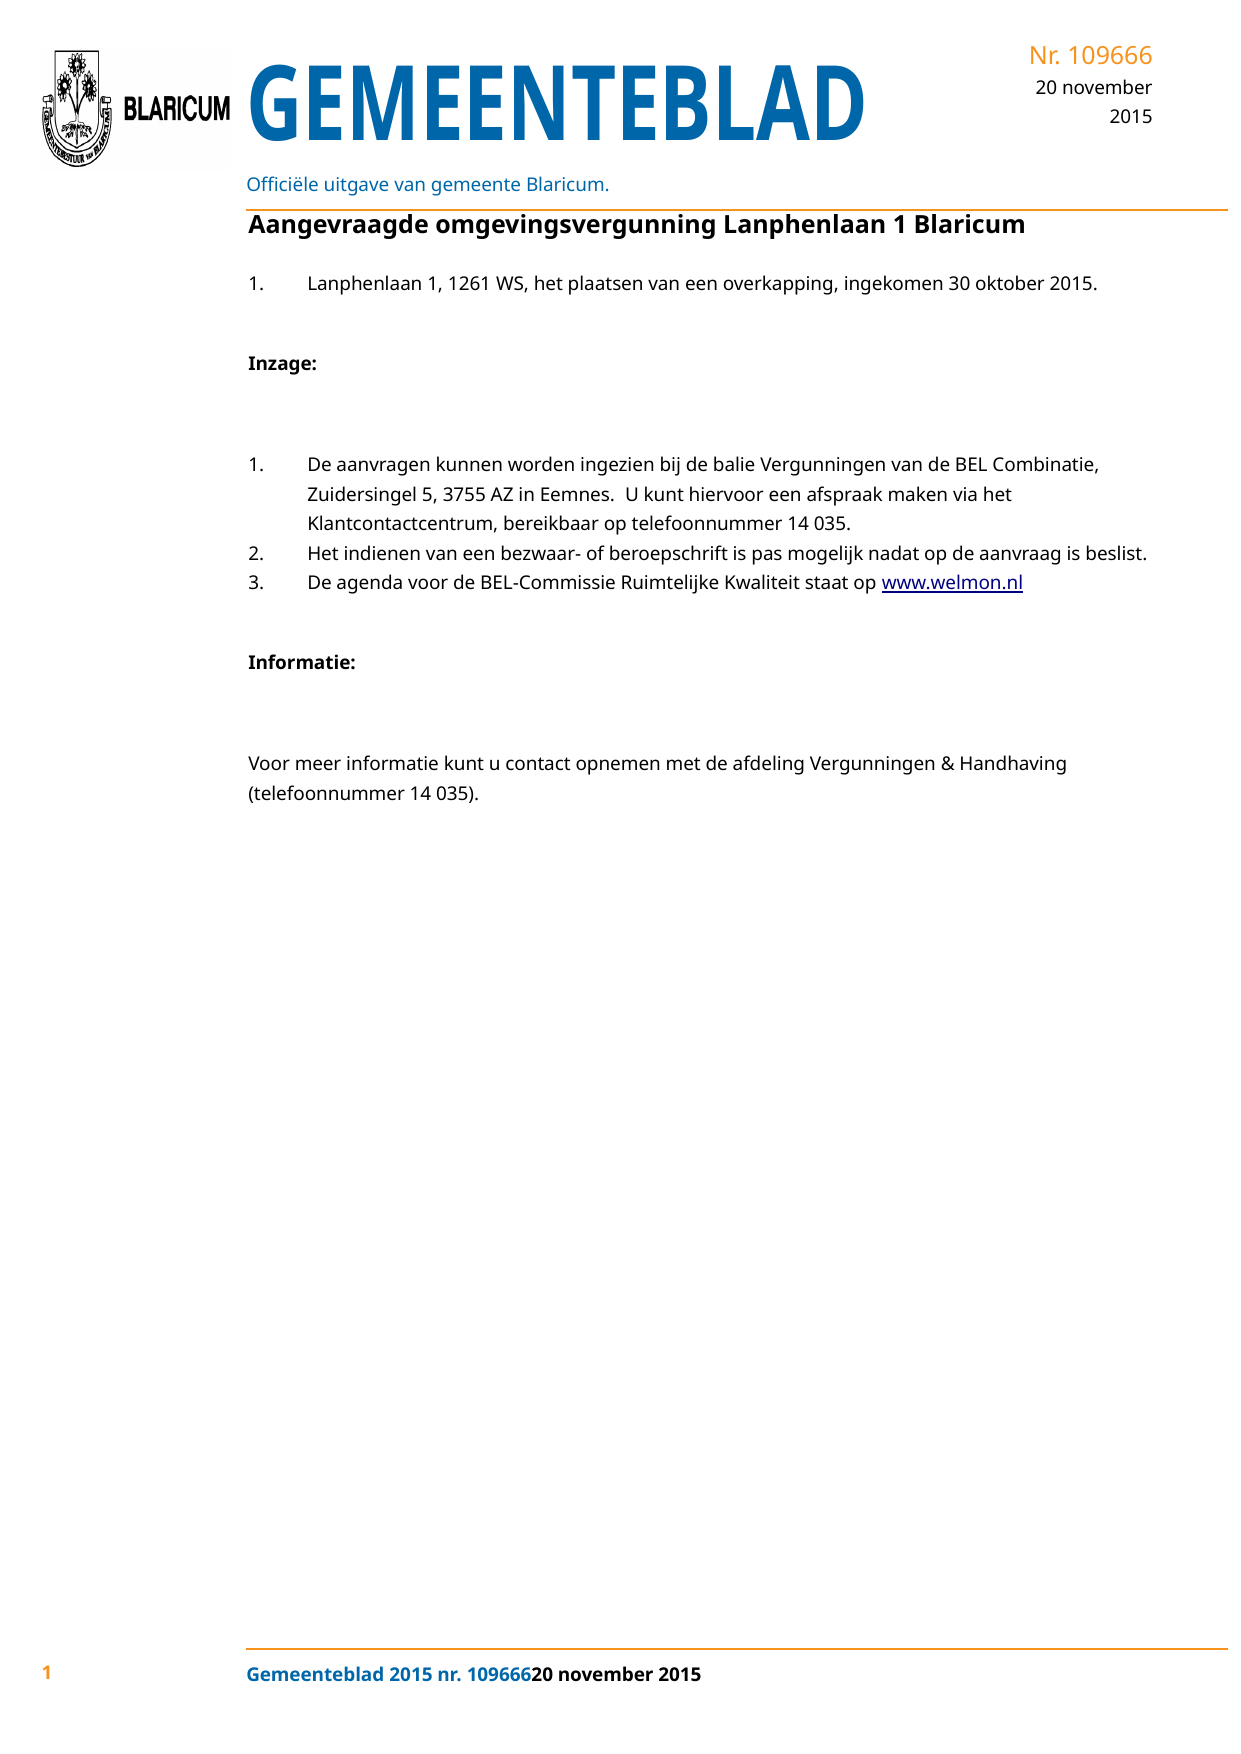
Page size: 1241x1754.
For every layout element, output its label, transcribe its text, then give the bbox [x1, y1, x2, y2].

text Aangevraagde omgevingsvergunning Lanphenlaan 1 Blaricum [248, 211, 1152, 241]
list De agenda voor de BEL-Commissie Ruimtelijke Kwaliteit staat op www.welmon.nl [248, 569, 1152, 595]
text Informatie: [248, 649, 1152, 675]
list Het indienen van een bezwaar- of beroepschrift is pas mogelijk nadat op de aanvraag is beslist. [248, 540, 1152, 566]
list De aanvragen kunnen worden ingezien bij de balie Vergunningen van de BEL Combinatie, Zuidersingel 5, 3755 AZ in Eemnes. U kunt hiervoor een afspraak maken via het Klantcontactcentrum, bereikbaar op telefoonnummer 14 035. [248, 451, 1152, 536]
list Lanphenlaan 1, 1261 WS, het plaatsen van een overkapping, ingekomen 30 oktober 2015. [248, 270, 1152, 296]
text Voor meer informatie kunt u contact opnemen met de afdeling Vergunningen & Handhaving (telefoonnummer 14 035). [248, 750, 1152, 806]
picture [41, 47, 231, 172]
text Inzage: [248, 350, 1152, 376]
